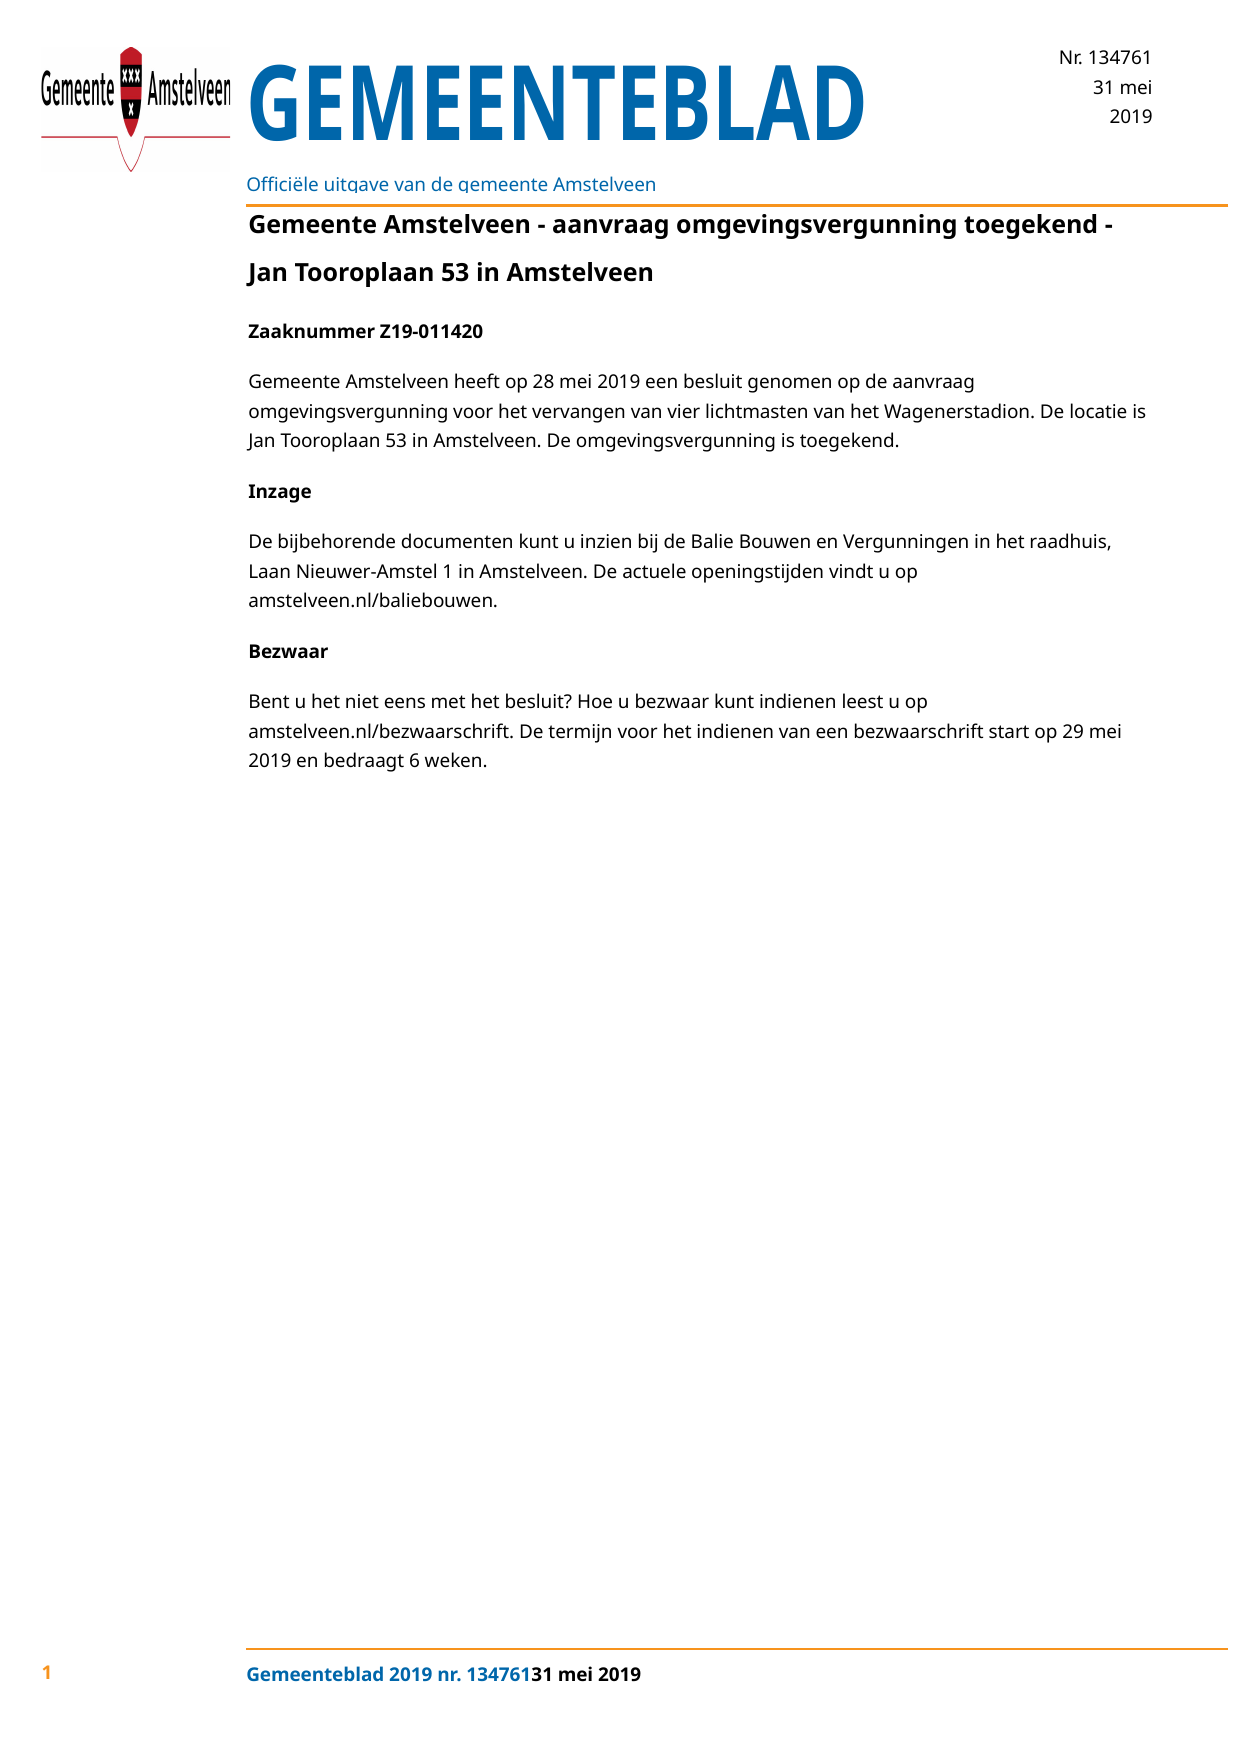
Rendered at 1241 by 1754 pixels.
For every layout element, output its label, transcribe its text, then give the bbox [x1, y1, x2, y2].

text Gemeente Amstelveen heeft op 28 mei 2019 een besluit genomen op de aanvraag omgevingsvergunning voor het vervangen van vier lichtmasten van het Wagenerstadion. De locatie is Jan Tooroplaan 53 in Amstelveen. De omgevingsvergunning is toegekend. [248, 368, 1152, 453]
picture [41, 47, 231, 172]
text Bent u het niet eens met het besluit? Hoe u bezwaar kunt indienen leest u op amstelveen.nl/bezwaarschrift. De termijn voor het indienen van een bezwaarschrift start op 29 mei 2019 en bedraagt 6 weken. [248, 688, 1152, 773]
text Gemeente Amstelveen - aanvraag omgevingsvergunning toegekend - Jan Tooroplaan 53 in Amstelveen [248, 207, 1152, 288]
text Inzage [248, 478, 1152, 504]
text Bezwaar [248, 638, 1152, 664]
text Zaaknummer Z19-011420 [248, 318, 1152, 344]
text De bijbehorende documenten kunt u inzien bij de Balie Bouwen en Vergunningen in het raadhuis, Laan Nieuwer-Amstel 1 in Amstelveen. De actuele openingstijden vindt u op amstelveen.nl/baliebouwen. [248, 528, 1152, 613]
